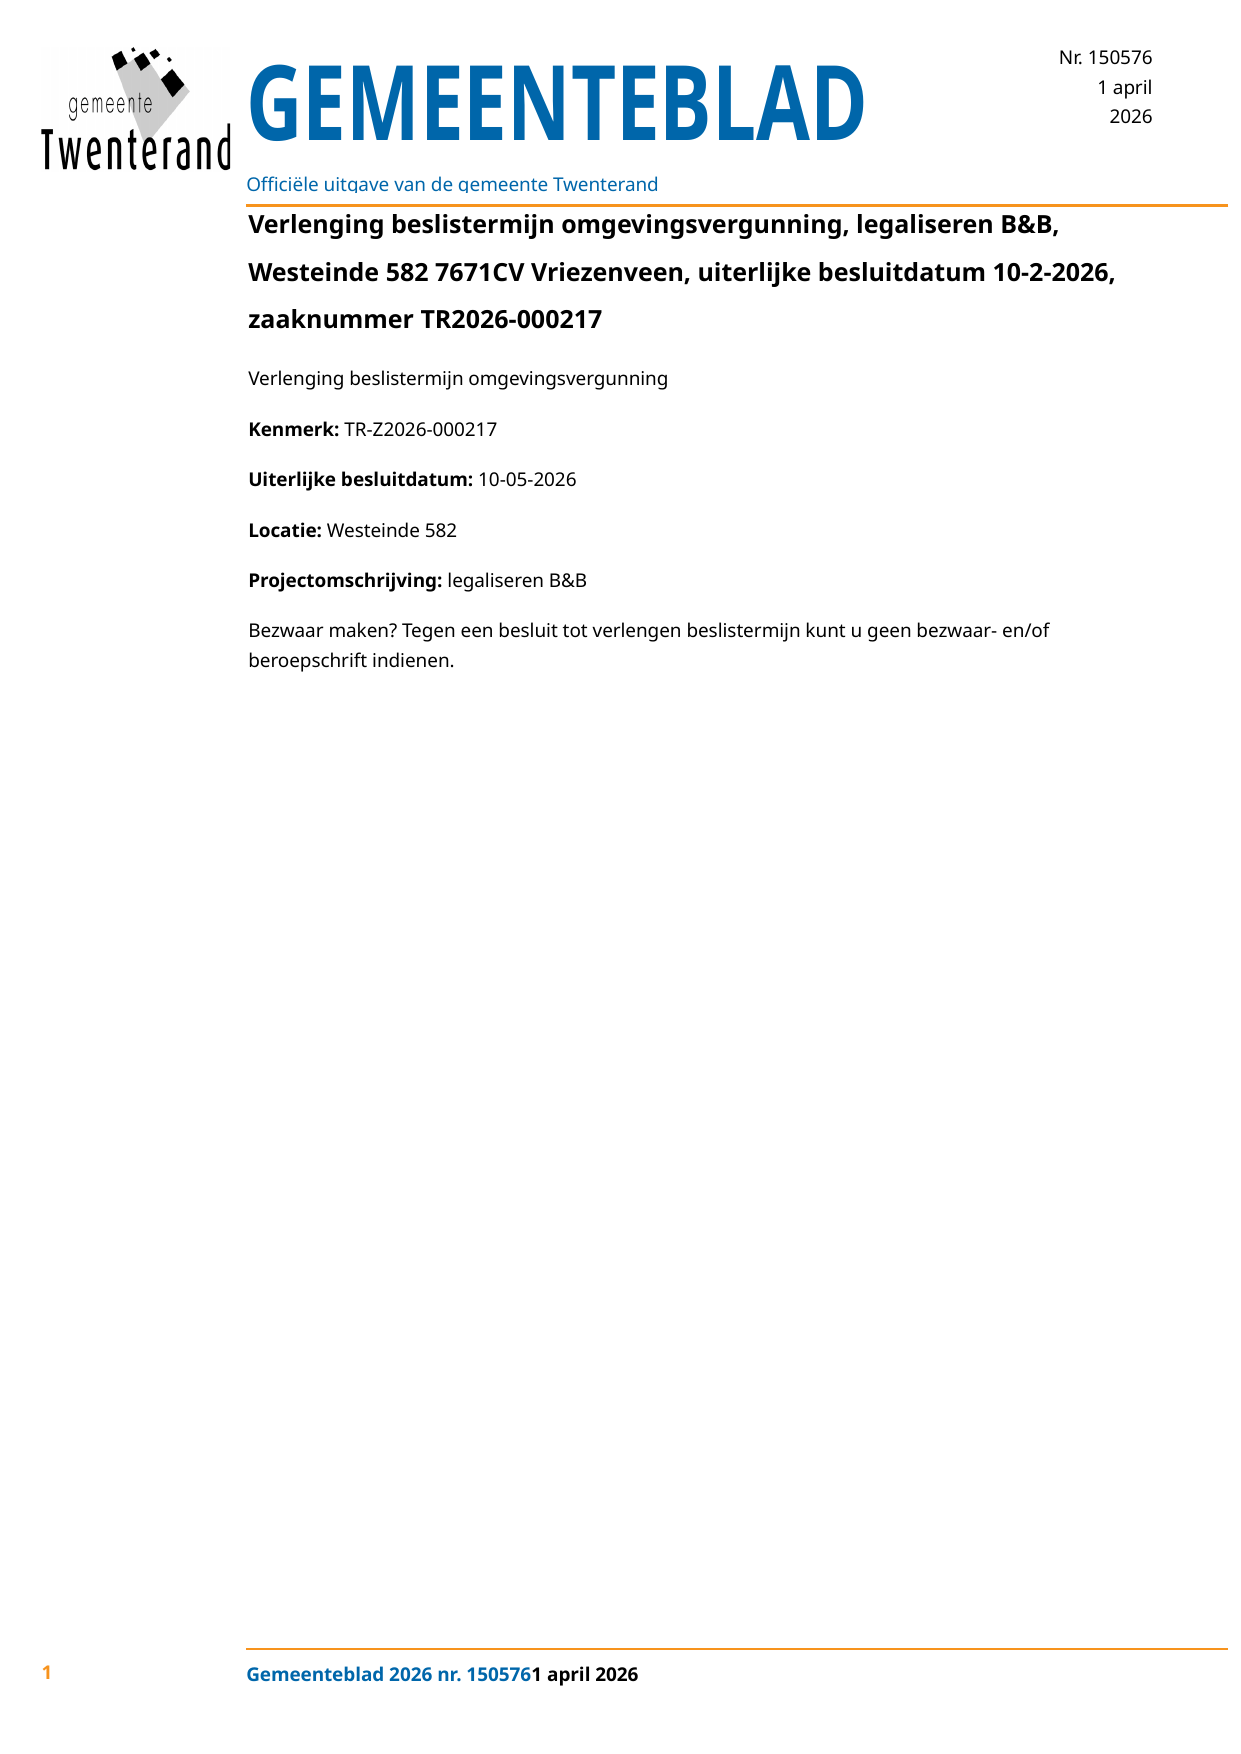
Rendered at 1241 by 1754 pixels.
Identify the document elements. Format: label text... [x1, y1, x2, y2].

text Projectomschrijving: legaliseren B&B [248, 567, 1152, 593]
text Kenmerk: TR-Z2026-000217 [248, 416, 1152, 442]
text Locatie: Westeinde 582 [248, 517, 1152, 542]
text Bezwaar maken? Tegen een besluit tot verlengen beslistermijn kunt u geen bezwaar- en/of beroepschrift indienen. [248, 618, 1152, 673]
text Verlenging beslistermijn omgevingsvergunning [248, 366, 1152, 391]
picture [41, 47, 231, 172]
text Uiterlijke besluitdatum: 10-05-2026 [248, 466, 1152, 492]
text Verlenging beslistermijn omgevingsvergunning, legaliseren B&B, Westeinde 582 7671CV Vriezenveen, uiterlijke besluitdatum 10-2-2026, zaaknummer TR2026-000217 [248, 207, 1152, 336]
